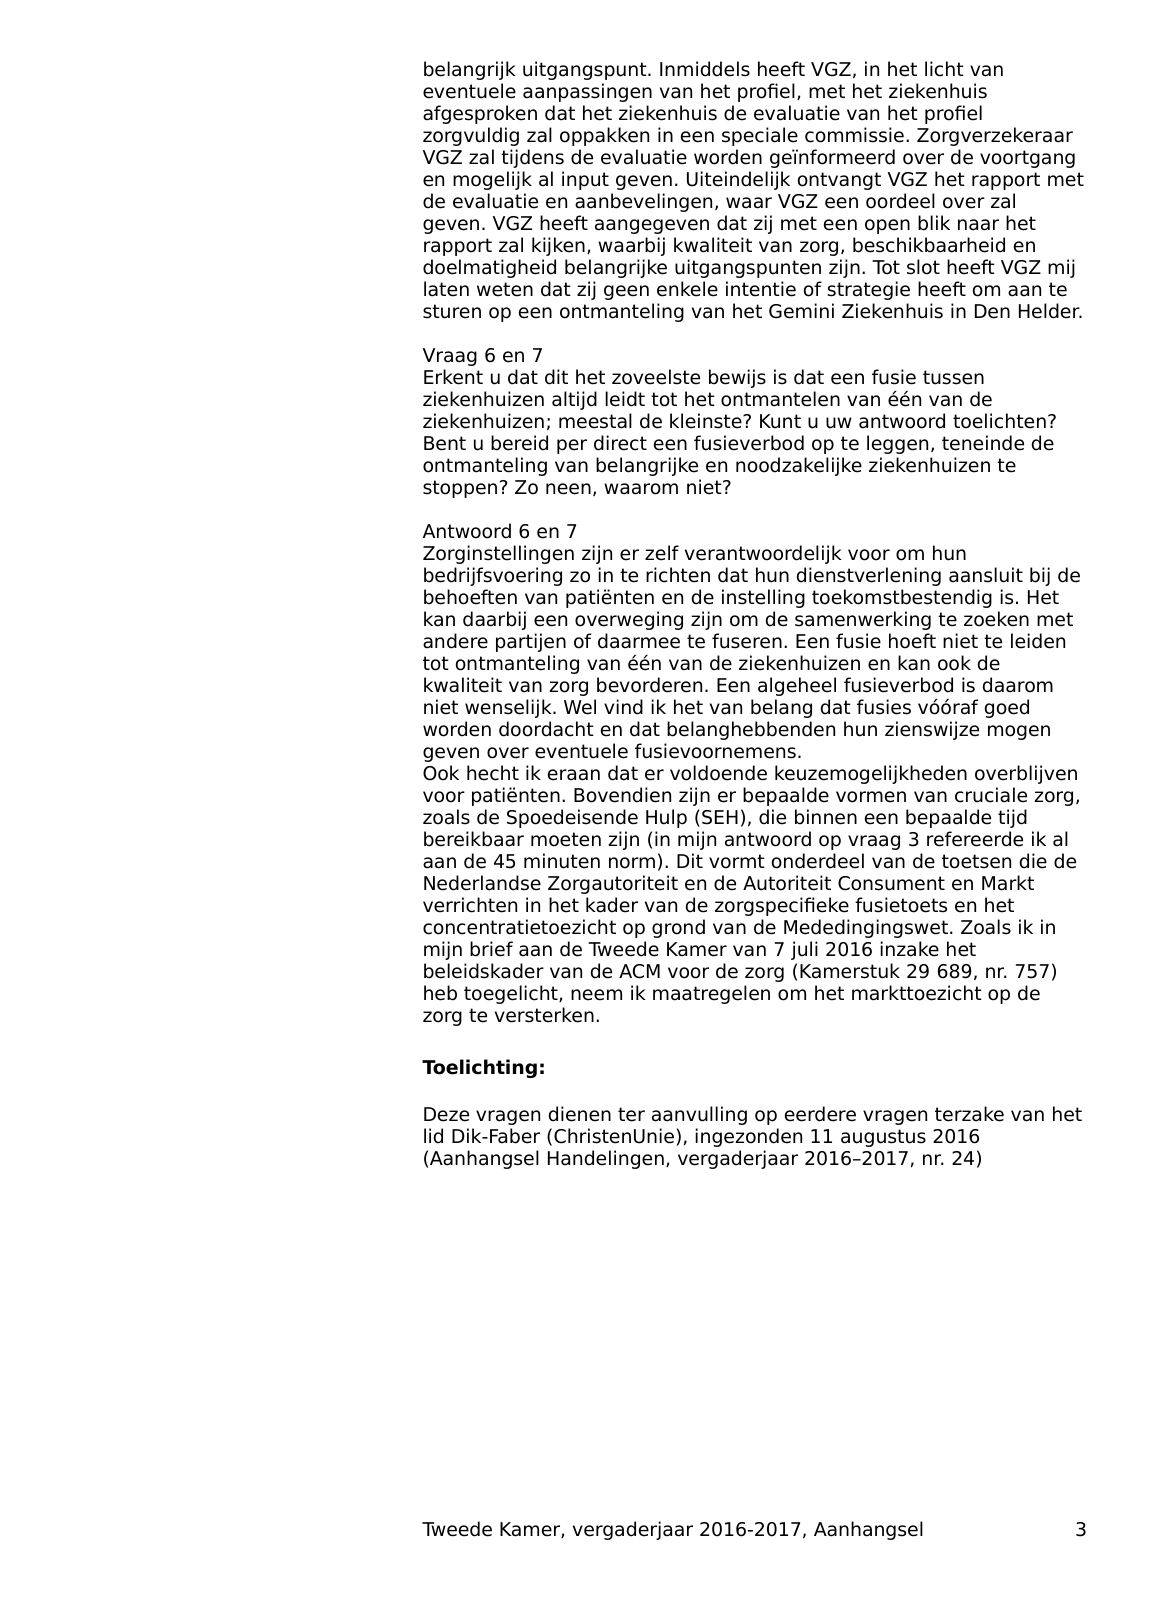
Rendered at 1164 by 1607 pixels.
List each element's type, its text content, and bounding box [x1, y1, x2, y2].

text Antwoord 6 en 7 [422, 521, 1087, 543]
text Bent u bereid per direct een fusieverbod op te leggen, teneinde de ontmanteling van belangrijke en noodzakelijke ziekenhuizen te stoppen? Zo neen, waarom niet? [422, 433, 1087, 499]
text belangrijk uitgangspunt. Inmiddels heeft VGZ, in het licht van eventuele aanpassingen van het profiel, met het ziekenhuis afgesproken dat het ziekenhuis de evaluatie van het profiel zorgvuldig zal oppakken in een speciale commissie. Zorgverzekeraar VGZ zal tijdens de evaluatie worden geïnformeerd over de voortgang en mogelijk al input geven. Uiteindelijk ontvangt VGZ het rapport met de evaluatie en aanbevelingen, waar VGZ een oordeel over zal geven. VGZ heeft aangegeven dat zij met een open blik naar het rapport zal kijken, waarbij kwaliteit van zorg, beschikbaarheid en doelmatigheid belangrijke uitgangspunten zijn. Tot slot heeft VGZ mij laten weten dat zij geen enkele intentie of strategie heeft om aan te sturen op een ontmanteling van het Gemini Ziekenhuis in Den Helder. [422, 59, 1087, 323]
text Ook hecht ik eraan dat er voldoende keuzemogelijkheden overblijven voor patiënten. Bovendien zijn er bepaalde vormen van cruciale zorg, zoals de Spoedeisende Hulp (SEH), die binnen een bepaalde tijd bereikbaar moeten zijn (in mijn antwoord op vraag 3 refereerde ik al aan de 45 minuten norm). Dit vormt onderdeel van de toetsen die de Nederlandse Zorgautoriteit en de Autoriteit Consument en Markt verrichten in het kader van de zorgspecifieke fusietoets en het concentratietoezicht op grond van de Mededingingswet. Zoals ik in mijn brief aan de Tweede Kamer van 7 juli 2016 inzake het beleidskader van de ACM voor de zorg (Kamerstuk 29 689, nr. 757) heb toegelicht, neem ik maatregelen om het markttoezicht op de zorg te versterken. [422, 763, 1087, 1027]
text Erkent u dat dit het zoveelste bewijs is dat een fusie tussen ziekenhuizen altijd leidt tot het ontmantelen van één van de ziekenhuizen; meestal de kleinste? Kunt u uw antwoord toelichten? [422, 367, 1087, 433]
text Zorginstellingen zijn er zelf verantwoordelijk voor om hun bedrijfsvoering zo in te richten dat hun dienstverlening aansluit bij de behoeften van patiënten en de instelling toekomstbestendig is. Het kan daarbij een overweging zijn om de samenwerking te zoeken met andere partijen of daarmee te fuseren. Een fusie hoeft niet te leiden tot ontmanteling van één van de ziekenhuizen en kan ook de kwaliteit van zorg bevorderen. Een algeheel fusieverbod is daarom niet wenselijk. Wel vind ik het van belang dat fusies vóóraf goed worden doordacht en dat belanghebbenden hun zienswijze mogen geven over eventuele fusievoornemens. [422, 543, 1087, 763]
subtitle Toelichting: [422, 1057, 1087, 1078]
text Vraag 6 en 7 [422, 345, 1087, 367]
text Deze vragen dienen ter aanvulling op eerdere vragen terzake van het lid Dik-Faber (ChristenUnie), ingezonden 11 augustus 2016 (Aanhangsel Handelingen, vergaderjaar 2016–2017, nr. 24) [422, 1103, 1087, 1169]
